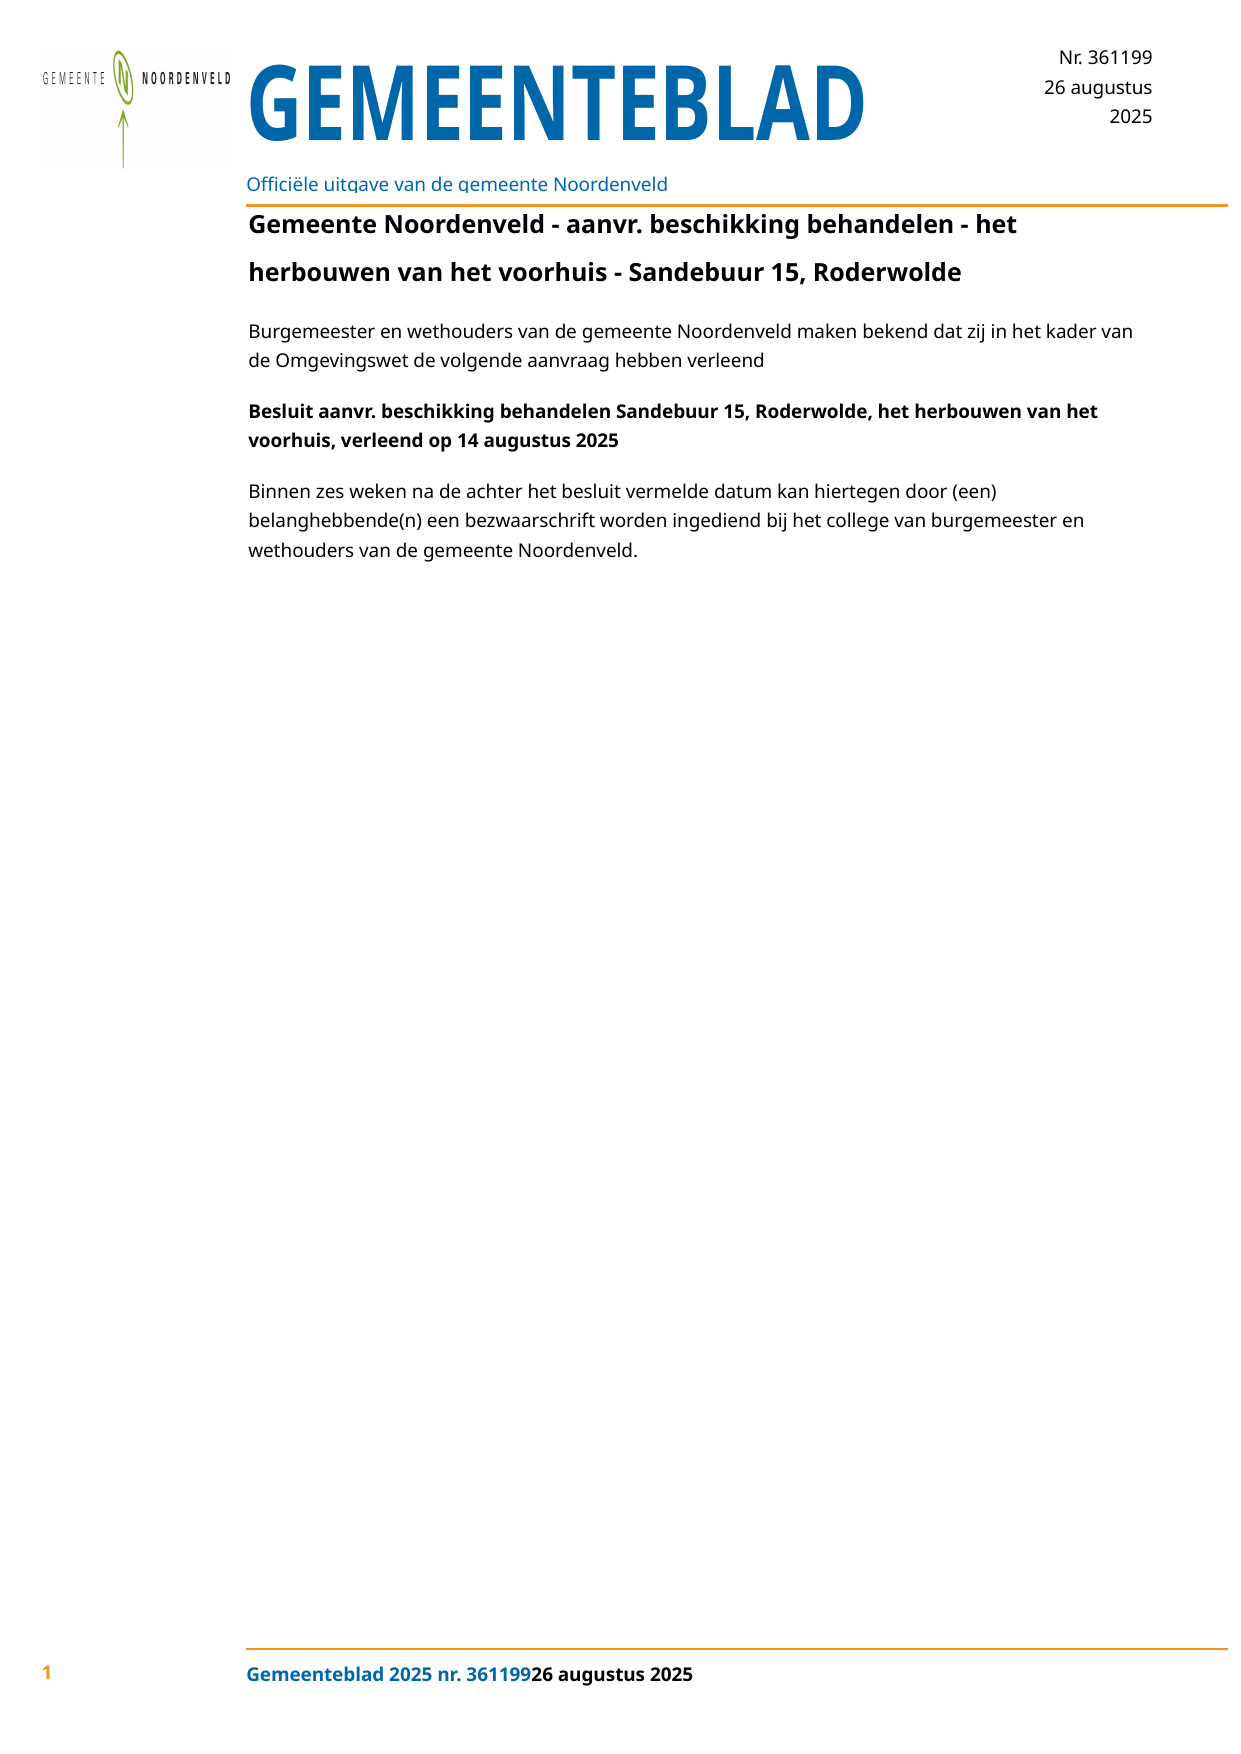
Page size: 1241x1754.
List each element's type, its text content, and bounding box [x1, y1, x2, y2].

text Burgemeester en wethouders van de gemeente Noordenveld maken bekend dat zij in het kader van de Omgevingswet de volgende aanvraag hebben verleend [248, 318, 1152, 373]
picture [41, 47, 231, 172]
text Gemeente Noordenveld - aanvr. beschikking behandelen - het herbouwen van het voorhuis - Sandebuur 15, Roderwolde [248, 207, 1152, 288]
text Binnen zes weken na de achter het besluit vermelde datum kan hiertegen door (een) belanghebbende(n) een bezwaarschrift worden ingediend bij het college van burgemeester en wethouders van de gemeente Noordenveld. [248, 478, 1152, 563]
text Besluit aanvr. beschikking behandelen Sandebuur 15, Roderwolde, het herbouwen van het voorhuis, verleend op 14 augustus 2025 [248, 398, 1152, 453]
